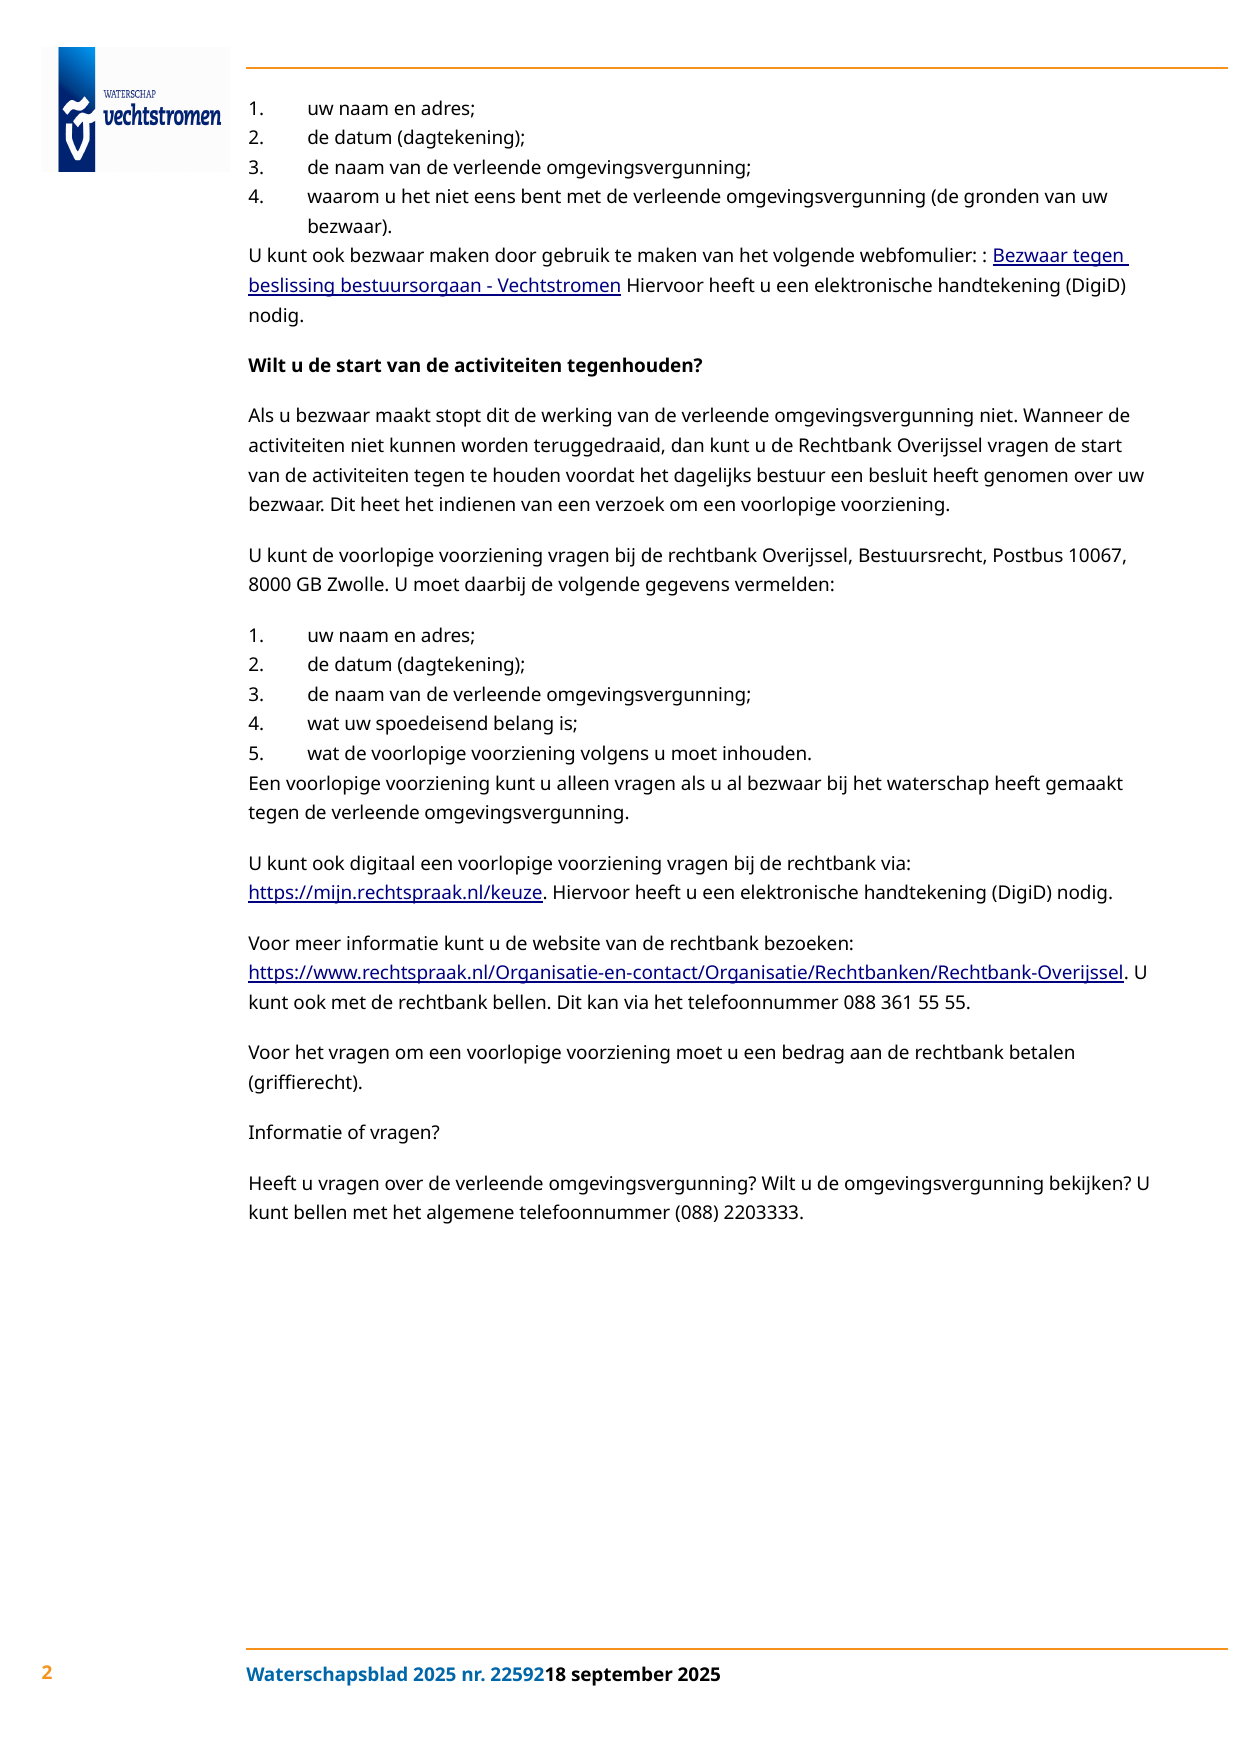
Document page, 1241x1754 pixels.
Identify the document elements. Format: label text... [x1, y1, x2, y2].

list wat uw spoedeisend belang is; [248, 711, 1152, 736]
picture [41, 47, 231, 172]
list wat de voorlopige voorziening volgens u moet inhouden. [248, 740, 1152, 766]
text U kunt de voorlopige voorziening vragen bij de rechtbank Overijssel, Bestuursrecht, Postbus 10067, 8000 GB Zwolle. U moet daarbij de volgende gegevens vermelden: [248, 542, 1152, 597]
text Als u bezwaar maakt stopt dit de werking van de verleende omgevingsvergunning niet. Wanneer de activiteiten niet kunnen worden teruggedraaid, dan kunt u de Rechtbank Overijssel vragen de start van de activiteiten tegen te houden voordat het dagelijks bestuur een besluit heeft genomen over uw bezwaar. Dit heet het indienen van een verzoek om een voorlopige voorziening. [248, 403, 1152, 517]
text Voor meer informatie kunt u de website van de rechtbank bezoeken: https://www.rechtspraak.nl/Organisatie-en-contact/Organisatie/Rechtbanken/Rechtbank-Overijssel. U kunt ook met de rechtbank bellen. Dit kan via het telefoonnummer 088 361 55 55. [248, 930, 1152, 1015]
list de datum (dagtekening); [248, 124, 1152, 150]
text Informatie of vragen? [248, 1119, 1152, 1145]
list waarom u het niet eens bent met de verleende omgevingsvergunning (de gronden van uw bezwaar). [248, 183, 1152, 239]
text Heeft u vragen over de verleende omgevingsvergunning? Wilt u de omgevingsvergunning bekijken? U kunt bellen met het algemene telefoonnummer (088) 2203333. [248, 1170, 1152, 1225]
list de naam van de verleende omgevingsvergunning; [248, 681, 1152, 707]
list uw naam en adres; [248, 95, 1152, 121]
list uw naam en adres; [248, 622, 1152, 648]
text Wilt u de start van de activiteiten tegenhouden? [248, 352, 1152, 378]
text U kunt ook bezwaar maken door gebruik te maken van het volgende webfomulier: : Bezwaar tegen beslissing bestuursorgaan - Vechtstromen Hiervoor heeft u een elektronische handtekening (DigiD) nodig. [248, 243, 1152, 328]
list de datum (dagtekening); [248, 651, 1152, 677]
text Voor het vragen om een voorlopige voorziening moet u een bedrag aan de rechtbank betalen (griffierecht). [248, 1039, 1152, 1095]
list de naam van de verleende omgevingsvergunning; [248, 154, 1152, 180]
text U kunt ook digitaal een voorlopige voorziening vragen bij de rechtbank via: https://mijn.rechtspraak.nl/keuze. Hiervoor heeft u een elektronische handtekening (DigiD) nodig. [248, 850, 1152, 905]
text Een voorlopige voorziening kunt u alleen vragen als u al bezwaar bij het waterschap heeft gemaakt tegen de verleende omgevingsvergunning. [248, 770, 1152, 825]
